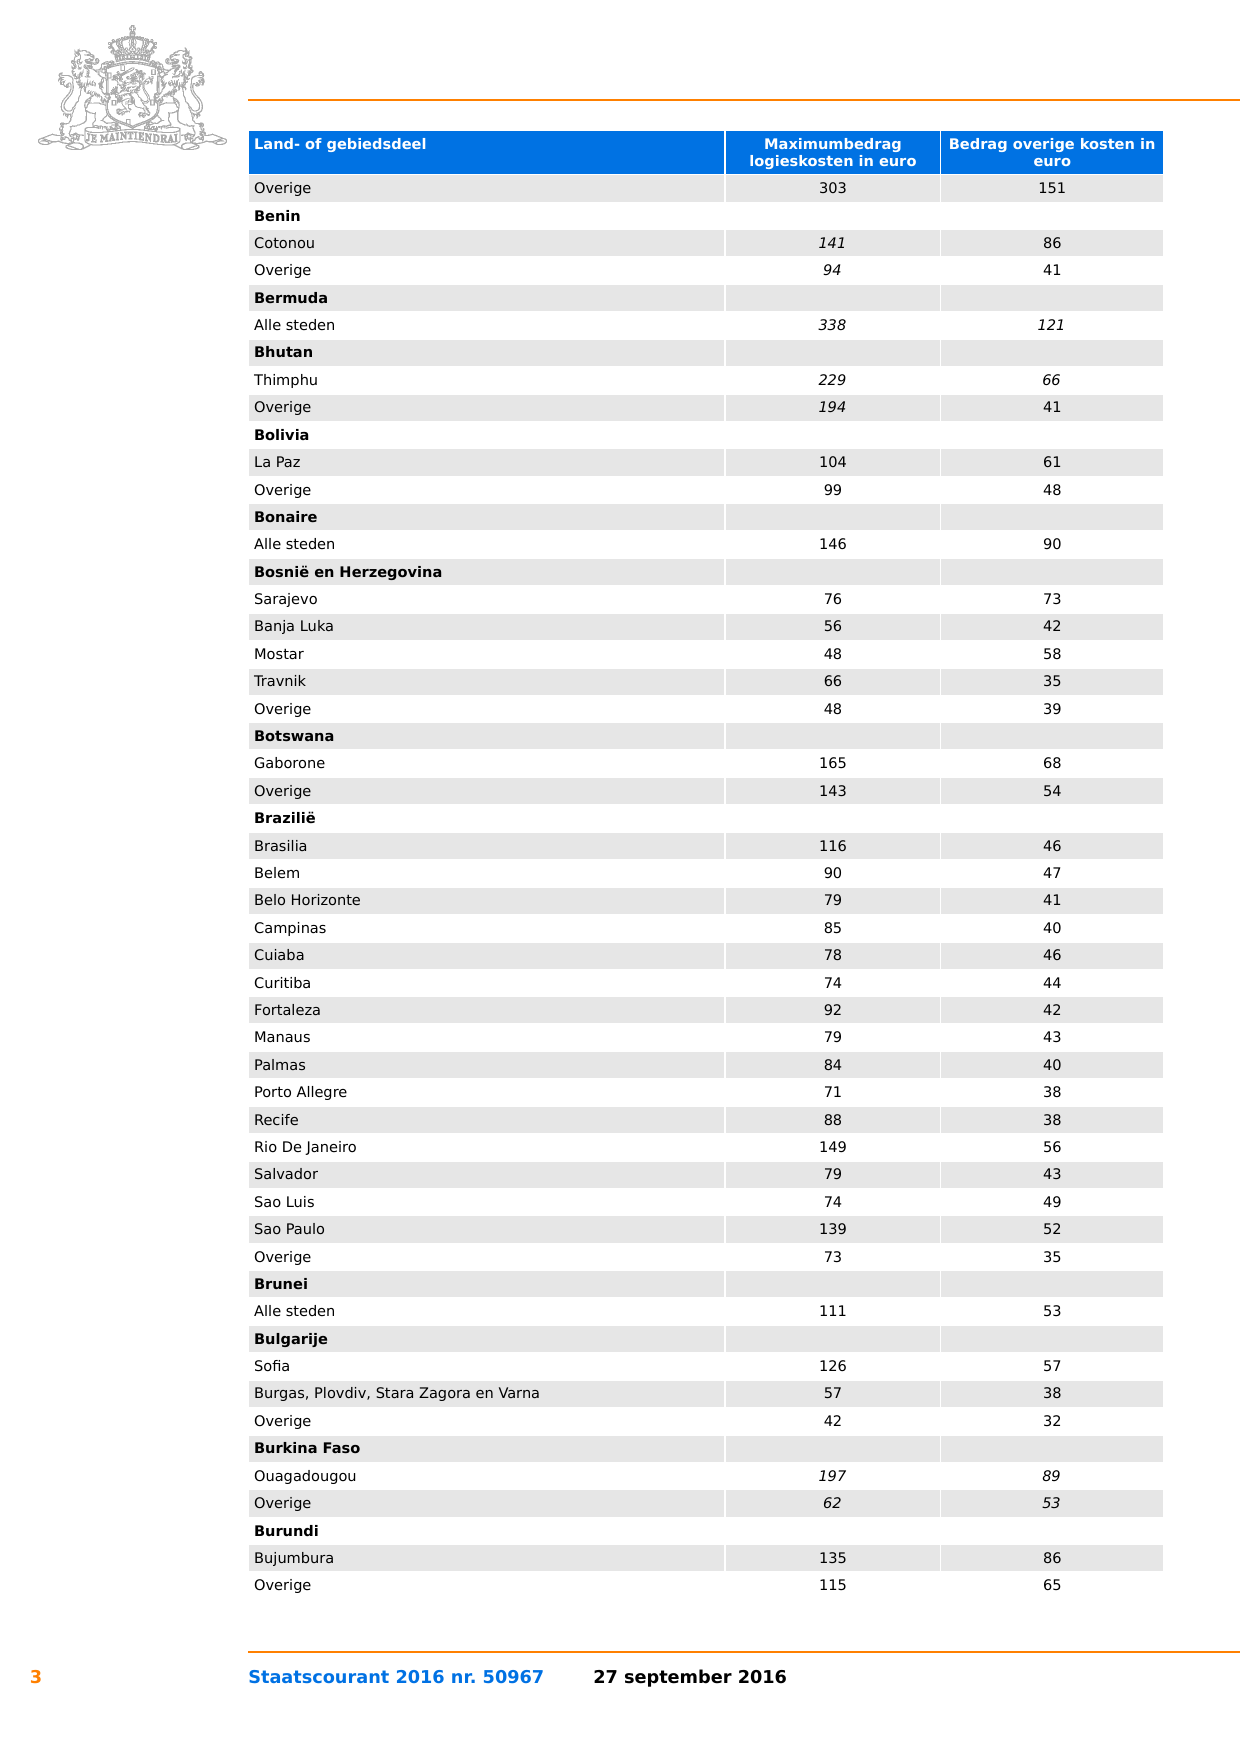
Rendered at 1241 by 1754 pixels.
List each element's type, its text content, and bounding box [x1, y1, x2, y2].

table_cell Porto Allegre [249, 1079, 724, 1106]
table_cell 90 [941, 531, 1163, 558]
table_cell [726, 1518, 940, 1544]
table_cell Alle steden [249, 531, 724, 558]
table_cell 139 [726, 1216, 940, 1243]
table_cell 41 [941, 888, 1163, 914]
table_cell 76 [726, 586, 940, 613]
table_cell [941, 285, 1163, 311]
table_cell Cotonou [249, 230, 724, 256]
table_cell 48 [941, 477, 1163, 503]
table_cell Bhutan [249, 340, 724, 366]
table_cell Alle steden [249, 1299, 724, 1325]
table_cell 35 [941, 669, 1163, 695]
table_header Maximumbedrag logieskosten in euro [726, 131, 940, 174]
table_cell Bonaire [249, 504, 724, 530]
table_cell [941, 1518, 1163, 1544]
table_cell 48 [726, 696, 940, 722]
table_cell 143 [726, 778, 940, 804]
table_cell [941, 422, 1163, 448]
table_cell Sao Luis [249, 1189, 724, 1215]
table_cell Thimphu [249, 367, 724, 393]
table_cell Benin [249, 203, 724, 229]
table_cell Belem [249, 860, 724, 887]
table_cell 66 [726, 669, 940, 695]
table_cell 41 [941, 395, 1163, 421]
table_cell Bujumbura [249, 1545, 724, 1571]
table_cell 53 [941, 1299, 1163, 1325]
table_cell 99 [726, 477, 940, 503]
table_cell Overige [249, 395, 724, 421]
table_cell 40 [941, 1052, 1163, 1078]
table_cell Sao Paulo [249, 1216, 724, 1243]
table_cell 32 [941, 1408, 1163, 1434]
table_cell Bosnië en Herzegovina [249, 559, 724, 585]
table_cell [941, 723, 1163, 749]
table_cell Bulgarije [249, 1326, 724, 1352]
table_cell 40 [941, 915, 1163, 941]
table_cell 92 [726, 997, 940, 1023]
table_cell [726, 422, 940, 448]
table_cell 85 [726, 915, 940, 941]
table_cell Recife [249, 1107, 724, 1133]
table_cell Overige [249, 1244, 724, 1270]
table_cell Cuiaba [249, 943, 724, 969]
table_cell Belo Horizonte [249, 888, 724, 914]
table_cell 42 [941, 997, 1163, 1023]
table_cell 141 [726, 230, 940, 256]
table_cell 52 [941, 1216, 1163, 1243]
table_cell 38 [941, 1381, 1163, 1407]
table_cell [726, 1326, 940, 1352]
table_cell Palmas [249, 1052, 724, 1078]
picture [38, 25, 227, 150]
table_cell 54 [941, 778, 1163, 804]
table_cell 38 [941, 1107, 1163, 1133]
table_cell [726, 1271, 940, 1297]
table_cell 49 [941, 1189, 1163, 1215]
table_cell 338 [726, 312, 940, 339]
table_cell Gaborone [249, 751, 724, 777]
table_cell Overige [249, 477, 724, 503]
table_cell 73 [941, 586, 1163, 613]
table_cell 43 [941, 1025, 1163, 1051]
table_cell Overige [249, 778, 724, 804]
table_cell 65 [941, 1573, 1163, 1599]
table_cell 68 [941, 751, 1163, 777]
table_cell Brasilia [249, 833, 724, 859]
table_cell 39 [941, 696, 1163, 722]
table_cell 41 [941, 258, 1163, 284]
table_cell Overige [249, 1573, 724, 1599]
table_cell Overige [249, 1408, 724, 1434]
table_cell 79 [726, 1025, 940, 1051]
table_cell 149 [726, 1134, 940, 1161]
table_cell Fortaleza [249, 997, 724, 1023]
table_cell 62 [726, 1490, 940, 1517]
table_cell [941, 340, 1163, 366]
table_cell [726, 504, 940, 530]
table_cell 115 [726, 1573, 940, 1599]
table_cell 303 [726, 175, 940, 202]
table_cell 197 [726, 1463, 940, 1489]
table_cell 58 [941, 641, 1163, 667]
table_cell Burundi [249, 1518, 724, 1544]
table_cell 79 [726, 1162, 940, 1188]
table_cell 56 [726, 614, 940, 640]
table_cell Banja Luka [249, 614, 724, 640]
table_cell 38 [941, 1079, 1163, 1106]
table_cell [941, 559, 1163, 585]
table_cell Burgas, Plovdiv, Stara Zagora en Varna [249, 1381, 724, 1407]
table_cell 42 [726, 1408, 940, 1434]
table_cell 90 [726, 860, 940, 887]
table_cell 86 [941, 1545, 1163, 1571]
table_cell 53 [941, 1490, 1163, 1517]
table_cell [726, 203, 940, 229]
table_cell 121 [941, 312, 1163, 339]
table_cell 46 [941, 833, 1163, 859]
table_cell 44 [941, 970, 1163, 996]
table_cell Alle steden [249, 312, 724, 339]
table_cell [941, 1271, 1163, 1297]
table_cell 194 [726, 395, 940, 421]
table_cell Overige [249, 258, 724, 284]
table_cell 74 [726, 1189, 940, 1215]
table_cell 165 [726, 751, 940, 777]
table_cell Overige [249, 175, 724, 202]
table_cell Sofia [249, 1353, 724, 1380]
table_cell 116 [726, 833, 940, 859]
table_header Bedrag overige kosten in euro [941, 131, 1163, 174]
table_cell 94 [726, 258, 940, 284]
table_cell Bolivia [249, 422, 724, 448]
table_cell 146 [726, 531, 940, 558]
table_cell 71 [726, 1079, 940, 1106]
table_cell [726, 1436, 940, 1462]
table_header Land- of gebiedsdeel [249, 131, 724, 174]
table_cell Manaus [249, 1025, 724, 1051]
table_cell La Paz [249, 449, 724, 476]
table_cell [726, 340, 940, 366]
table_cell [726, 285, 940, 311]
table_cell Salvador [249, 1162, 724, 1188]
table_cell [726, 805, 940, 832]
table_cell 73 [726, 1244, 940, 1270]
table_cell 126 [726, 1353, 940, 1380]
table_cell Campinas [249, 915, 724, 941]
table_cell 74 [726, 970, 940, 996]
table_cell [726, 723, 940, 749]
table_cell Travnik [249, 669, 724, 695]
table_cell 111 [726, 1299, 940, 1325]
table_cell [726, 559, 940, 585]
table_cell [941, 1436, 1163, 1462]
table_cell [941, 203, 1163, 229]
table_cell 57 [941, 1353, 1163, 1380]
table_cell Bermuda [249, 285, 724, 311]
table_cell [941, 1326, 1163, 1352]
table_cell 135 [726, 1545, 940, 1571]
table_cell Rio De Janeiro [249, 1134, 724, 1161]
table_cell 84 [726, 1052, 940, 1078]
table_cell 78 [726, 943, 940, 969]
table_cell 86 [941, 230, 1163, 256]
table_cell Mostar [249, 641, 724, 667]
table_cell 57 [726, 1381, 940, 1407]
table_cell 43 [941, 1162, 1163, 1188]
table_cell 47 [941, 860, 1163, 887]
table_cell Ouagadougou [249, 1463, 724, 1489]
table_cell 48 [726, 641, 940, 667]
table_cell Overige [249, 1490, 724, 1517]
table_cell 88 [726, 1107, 940, 1133]
table_cell 46 [941, 943, 1163, 969]
table_cell 229 [726, 367, 940, 393]
table_cell [941, 504, 1163, 530]
table_cell 66 [941, 367, 1163, 393]
table_cell 79 [726, 888, 940, 914]
table_cell Sarajevo [249, 586, 724, 613]
table_cell 61 [941, 449, 1163, 476]
table_cell Overige [249, 696, 724, 722]
table_cell Brunei [249, 1271, 724, 1297]
table_cell Burkina Faso [249, 1436, 724, 1462]
table_cell 35 [941, 1244, 1163, 1270]
table_cell Brazilië [249, 805, 724, 832]
table_cell 104 [726, 449, 940, 476]
table_cell 151 [941, 175, 1163, 202]
table_cell Botswana [249, 723, 724, 749]
table_cell 89 [941, 1463, 1163, 1489]
table_cell [941, 805, 1163, 832]
table_cell Curitiba [249, 970, 724, 996]
table_cell 56 [941, 1134, 1163, 1161]
table_cell 42 [941, 614, 1163, 640]
